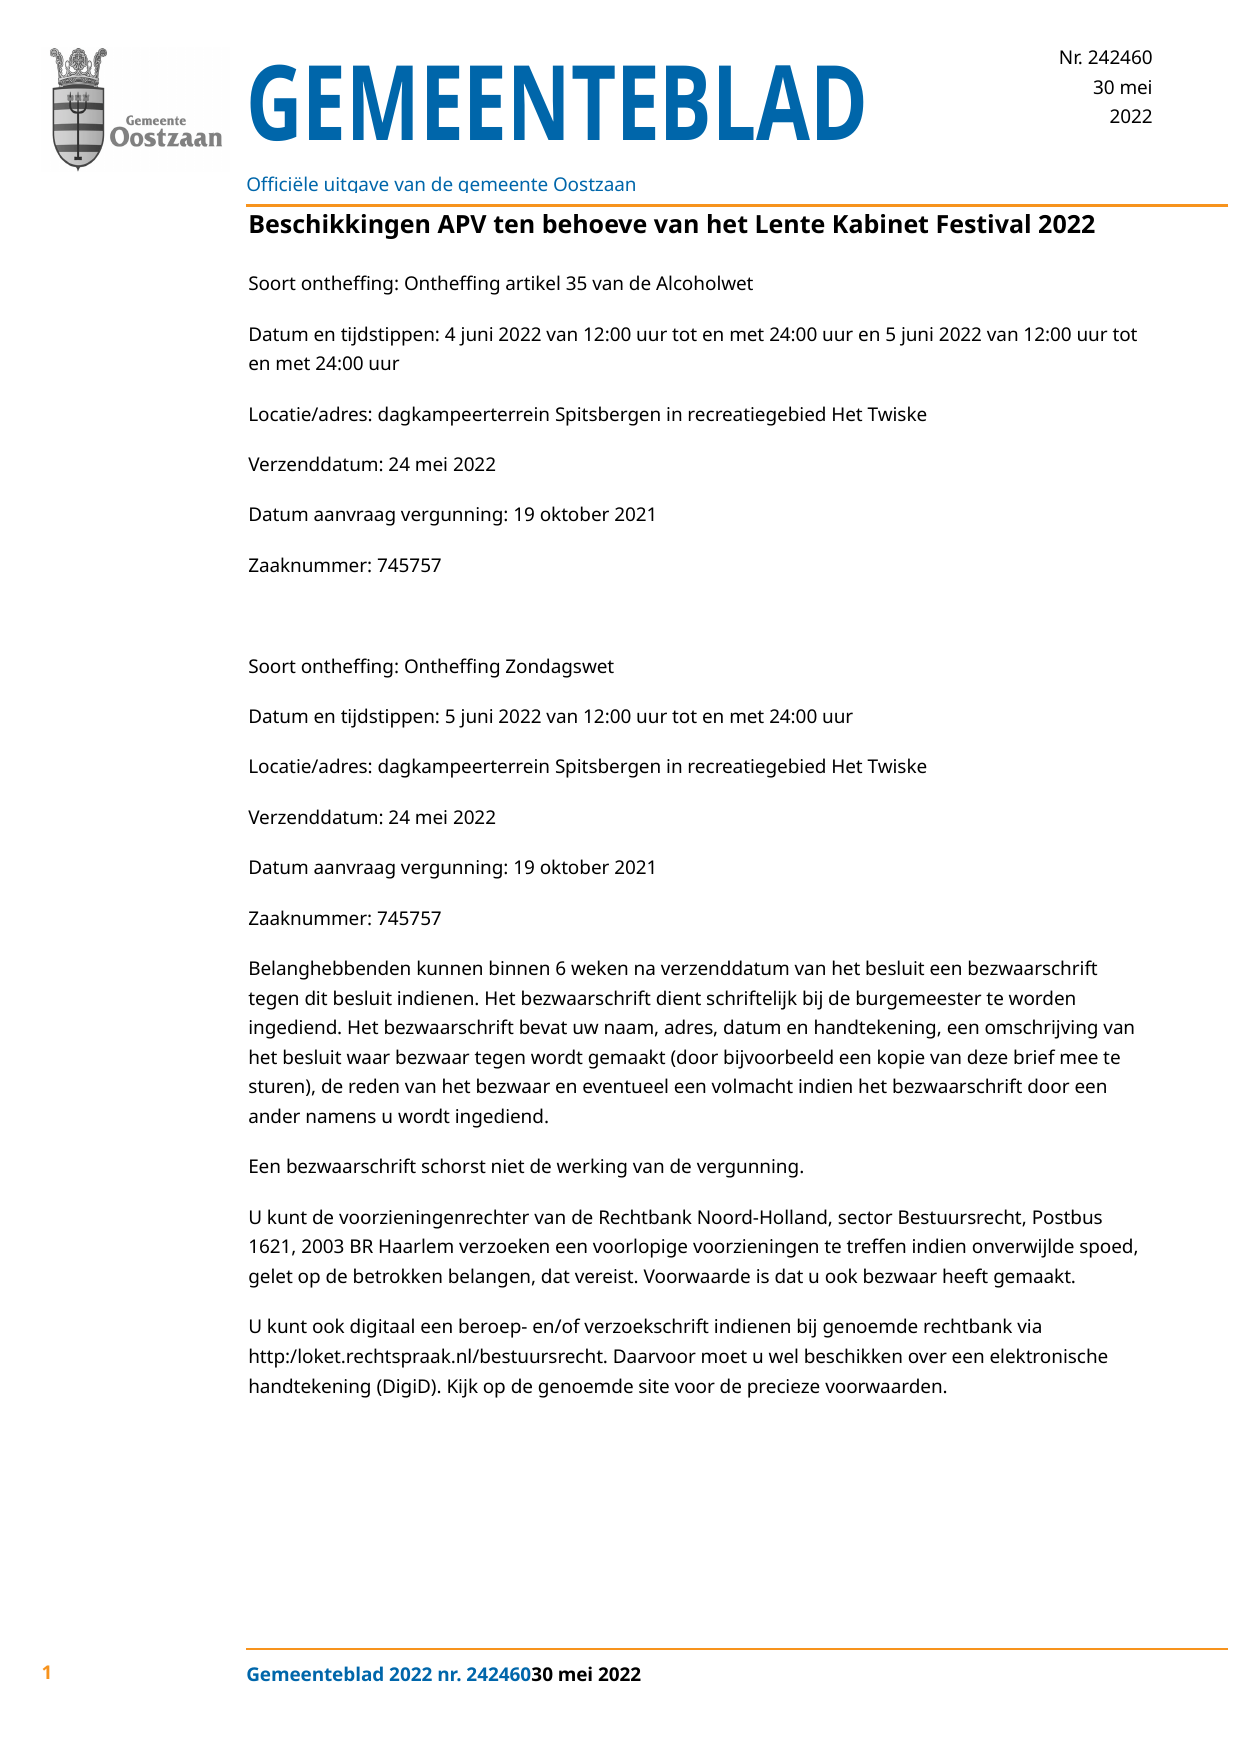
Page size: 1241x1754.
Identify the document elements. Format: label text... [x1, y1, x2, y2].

text Datum aanvraag vergunning: 19 oktober 2021 [248, 854, 1152, 880]
text Zaaknummer: 745757 [248, 552, 1152, 578]
picture [41, 47, 231, 172]
text Datum aanvraag vergunning: 19 oktober 2021 [248, 502, 1152, 527]
text Soort ontheffing: Ontheffing Zondagswet [248, 653, 1152, 678]
text Verzenddatum: 24 mei 2022 [248, 451, 1152, 477]
text Belanghebbenden kunnen binnen 6 weken na verzenddatum van het besluit een bezwaarschrift tegen dit besluit indienen. Het bezwaarschrift dient schriftelijk bij de burgemeester te worden ingediend. Het bezwaarschrift bevat uw naam, adres, datum en handtekening, een omschrijving van het besluit waar bezwaar tegen wordt gemaakt (door bijvoorbeeld een kopie van deze brief mee te sturen), de reden van het bezwaar en eventueel een volmacht indien het bezwaarschrift door een ander namens u wordt ingediend. [248, 955, 1152, 1129]
text Beschikkingen APV ten behoeve van het Lente Kabinet Festival 2022 [248, 207, 1152, 241]
text Verzenddatum: 24 mei 2022 [248, 804, 1152, 830]
text Zaaknummer: 745757 [248, 905, 1152, 931]
text Datum en tijdstippen: 4 juni 2022 van 12:00 uur tot en met 24:00 uur en 5 juni 2022 van 12:00 uur tot en met 24:00 uur [248, 321, 1152, 376]
text Een bezwaarschrift schorst niet de werking van de vergunning. [248, 1154, 1152, 1179]
text U kunt ook digitaal een beroep- en/of verzoekschrift indienen bij genoemde rechtbank via http:/loket.rechtspraak.nl/bestuursrecht. Daarvoor moet u wel beschikken over een elektronische handtekening (DigiD). Kijk op de genoemde site voor de precieze voorwaarden. [248, 1314, 1152, 1398]
text Soort ontheffing: Ontheffing artikel 35 van de Alcoholwet [248, 270, 1152, 296]
text Locatie/adres: dagkampeerterrein Spitsbergen in recreatiegebied Het Twiske [248, 401, 1152, 426]
text Locatie/adres: dagkampeerterrein Spitsbergen in recreatiegebied Het Twiske [248, 754, 1152, 779]
text U kunt de voorzieningenrechter van de Rechtbank Noord-Holland, sector Bestuursrecht, Postbus 1621, 2003 BR Haarlem verzoeken een voorlopige voorzieningen te treffen indien onverwijlde spoed, gelet op de betrokken belangen, dat vereist. Voorwaarde is dat u ook bezwaar heeft gemaakt. [248, 1204, 1152, 1289]
text Datum en tijdstippen: 5 juni 2022 van 12:00 uur tot en met 24:00 uur [248, 703, 1152, 729]
